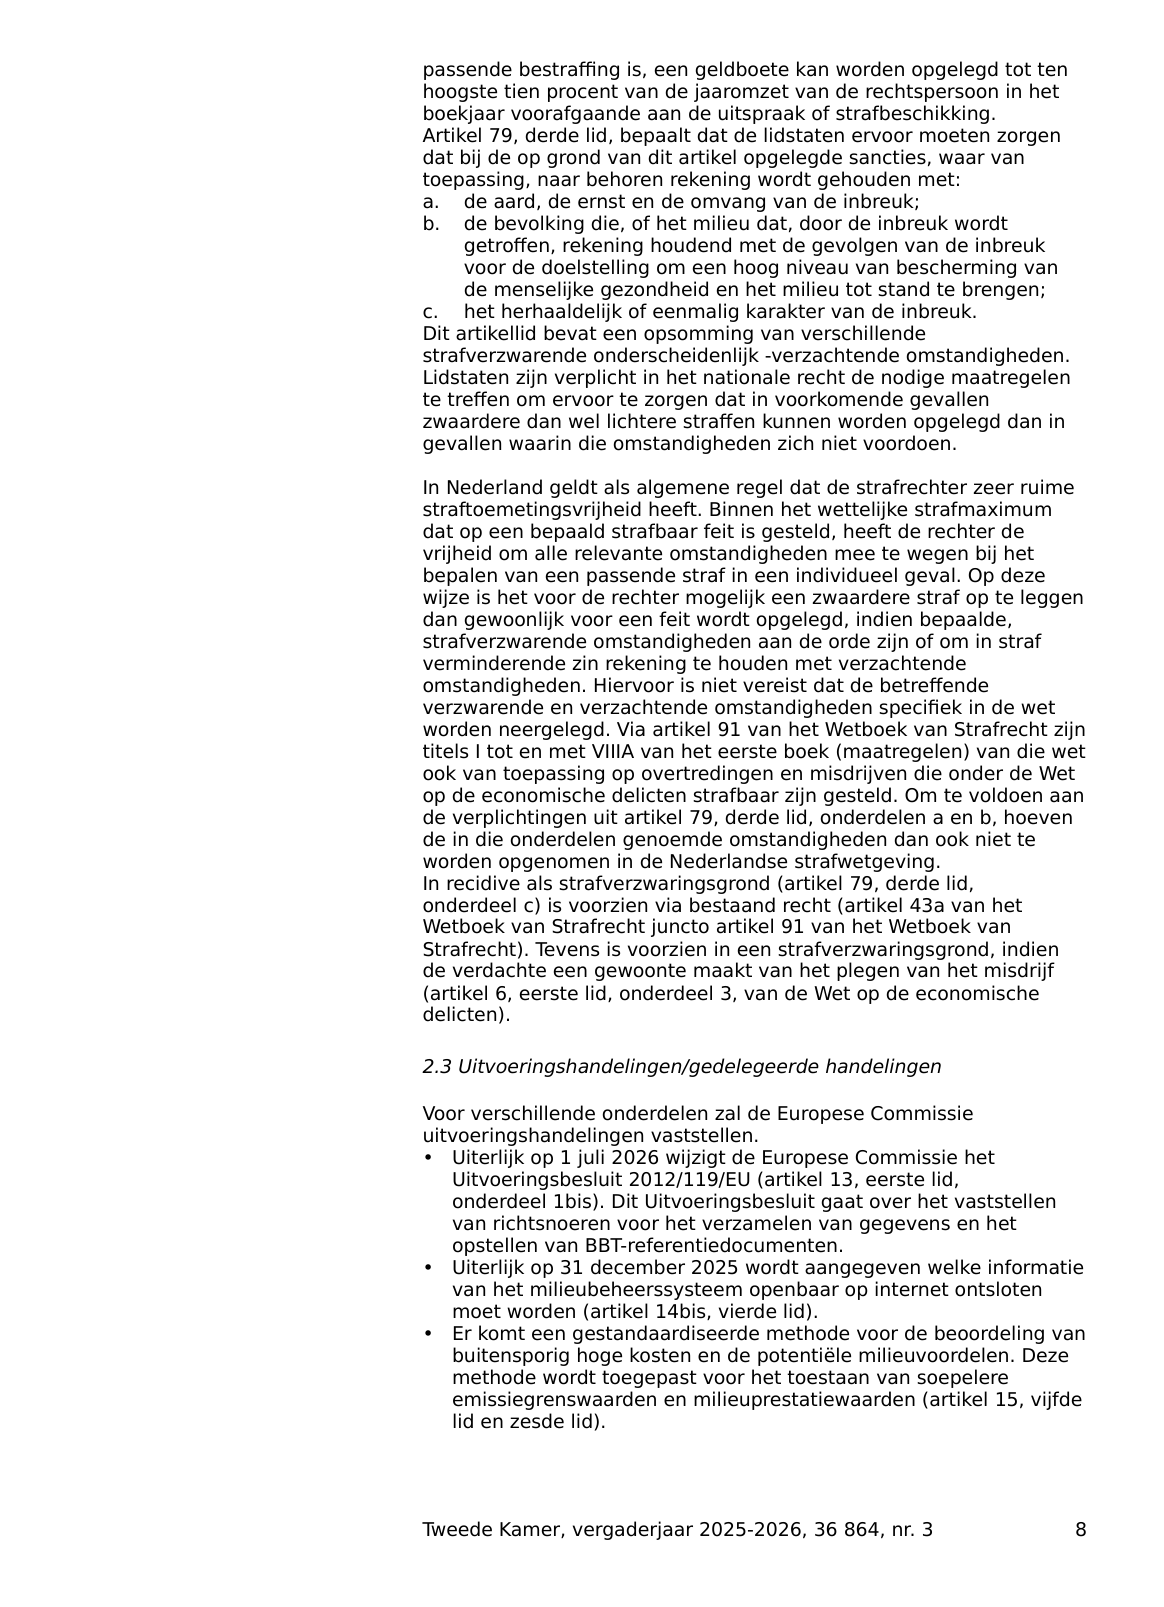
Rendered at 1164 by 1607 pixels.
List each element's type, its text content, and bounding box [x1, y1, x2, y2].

text passende bestraffing is, een geldboete kan worden opgelegd tot ten hoogste tien procent van de jaaromzet van de rechtspersoon in het boekjaar voorafgaande aan de uitspraak of strafbeschikking. [422, 59, 1087, 125]
text c. het herhaaldelijk of eenmalig karakter van de inbreuk. [422, 301, 1087, 323]
text b. de bevolking die, of het milieu dat, door de inbreuk wordt getroffen, rekening houdend met de gevolgen van de inbreuk voor de doelstelling om een hoog niveau van bescherming van de menselijke gezondheid en het milieu tot stand te brengen; [422, 213, 1087, 301]
text Dit artikellid bevat een opsomming van verschillende strafverzwarende onderscheidenlijk -verzachtende omstandigheden. Lidstaten zijn verplicht in het nationale recht de nodige maatregelen te treffen om ervoor te zorgen dat in voorkomende gevallen zwaardere dan wel lichtere straffen kunnen worden opgelegd dan in gevallen waarin die omstandigheden zich niet voordoen. [422, 323, 1087, 455]
text In recidive als strafverzwaringsgrond (artikel 79, derde lid, onderdeel c) is voorzien via bestaand recht (artikel 43a van het Wetboek van Strafrecht juncto artikel 91 van het Wetboek van Strafrecht). Tevens is voorzien in een strafverzwaringsgrond, indien de verdachte een gewoonte maakt van het plegen van het misdrijf (artikel 6, eerste lid, onderdeel 3, van de Wet op de economische delicten). [422, 872, 1087, 1026]
text a. de aard, de ernst en de omvang van de inbreuk; [422, 191, 1087, 213]
text • Uiterlijk op 31 december 2025 wordt aangegeven welke informatie van het milieubeheerssysteem openbaar op internet ontsloten moet worden (artikel 14bis, vierde lid). [422, 1257, 1087, 1323]
text Artikel 79, derde lid, bepaalt dat de lidstaten ervoor moeten zorgen dat bij de op grond van dit artikel opgelegde sancties, waar van toepassing, naar behoren rekening wordt gehouden met: [422, 125, 1087, 191]
text • Er komt een gestandaardiseerde methode voor de beoordeling van buitensporig hoge kosten en de potentiële milieuvoordelen. Deze methode wordt toegepast voor het toestaan van soepelere emissiegrenswaarden en milieuprestatiewaarden (artikel 15, vijfde lid en zesde lid). [422, 1323, 1087, 1433]
text • Uiterlijk op 1 juli 2026 wijzigt de Europese Commissie het Uitvoeringsbesluit 2012/119/EU (artikel 13, eerste lid, onderdeel 1bis). Dit Uitvoeringsbesluit gaat over het vaststellen van richtsnoeren voor het verzamelen van gegevens en het opstellen van BBT-referentiedocumenten. [422, 1147, 1087, 1257]
subtitle 2.3 Uitvoeringshandelingen/gedelegeerde handelingen [422, 1056, 1087, 1078]
text Voor verschillende onderdelen zal de Europese Commissie uitvoeringshandelingen vaststellen. [422, 1103, 1087, 1147]
text In Nederland geldt als algemene regel dat de strafrechter zeer ruime straftoemetingsvrijheid heeft. Binnen het wettelijke strafmaximum dat op een bepaald strafbaar feit is gesteld, heeft de rechter de vrijheid om alle relevante omstandigheden mee te wegen bij het bepalen van een passende straf in een individueel geval. Op deze wijze is het voor de rechter mogelijk een zwaardere straf op te leggen dan gewoonlijk voor een feit wordt opgelegd, indien bepaalde, strafverzwarende omstandigheden aan de orde zijn of om in straf verminderende zin rekening te houden met verzachtende omstandigheden. Hiervoor is niet vereist dat de betreffende verzwarende en verzachtende omstandigheden specifiek in de wet worden neergelegd. Via artikel 91 van het Wetboek van Strafrecht zijn titels I tot en met VIIIA van het eerste boek (maatregelen) van die wet ook van toepassing op overtredingen en misdrijven die onder de Wet op de economische delicten strafbaar zijn gesteld. Om te voldoen aan de verplichtingen uit artikel 79, derde lid, onderdelen a en b, hoeven de in die onderdelen genoemde omstandigheden dan ook niet te worden opgenomen in de Nederlandse strafwetgeving. [422, 477, 1087, 872]
